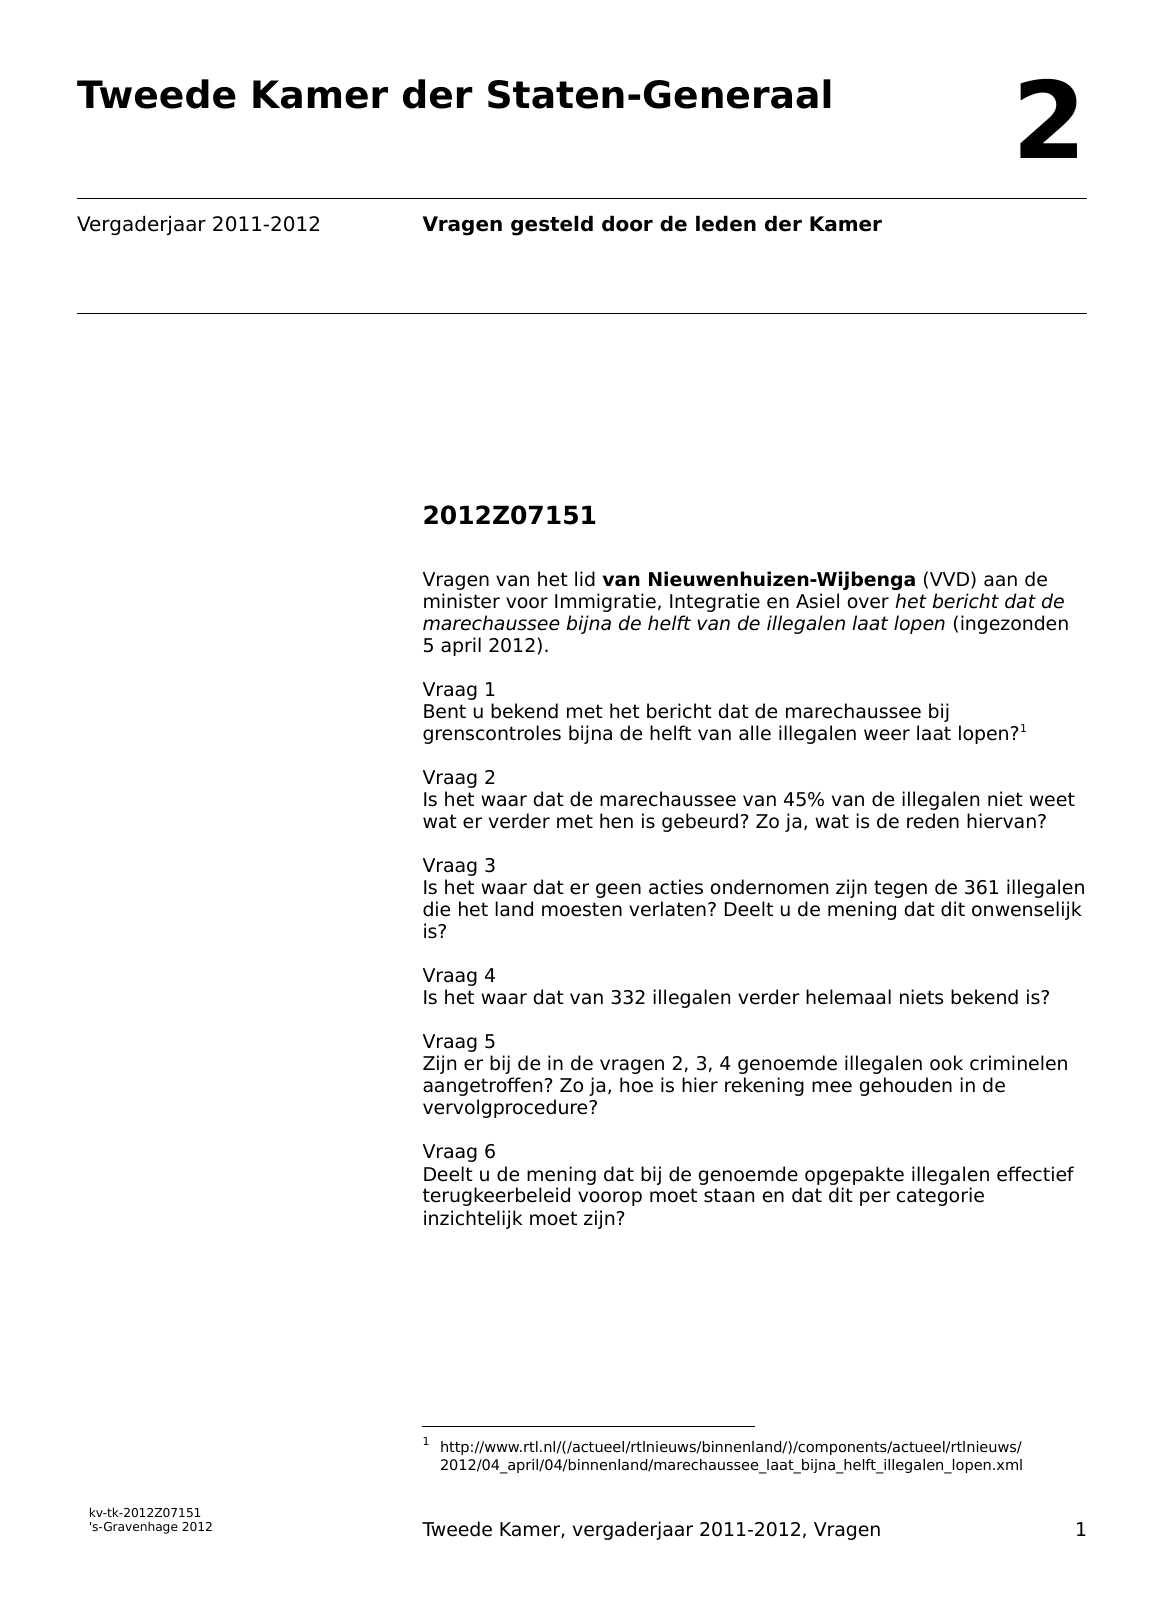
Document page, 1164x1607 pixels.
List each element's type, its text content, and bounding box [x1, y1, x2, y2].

text Zijn er bij de in de vragen 2, 3, 4 genoemde illegalen ook criminelen aangetroffen? Zo ja, hoe is hier rekening mee gehouden in de vervolgprocedure? [422, 1053, 1087, 1119]
text Bent u bekend met het bericht dat de marechaussee bij grenscontroles bijna de helft van alle illegalen weer laat lopen? [422, 701, 1087, 745]
text kv-tk-2012Z07151 [88, 1506, 323, 1520]
text Is het waar dat de marechaussee van 45% van de illegalen niet weet wat er verder met hen is gebeurd? Zo ja, wat is de reden hiervan? [422, 789, 1087, 833]
text Vragen van het lid van Nieuwenhuizen-Wijbenga (VVD) aan de minister voor Immigratie, Integratie en Asiel over het bericht dat de marechaussee bijna de helft van de illegalen laat lopen (ingezonden 5 april 2012). [422, 569, 1087, 657]
text Is het waar dat van 332 illegalen verder helemaal niets bekend is? [422, 987, 1087, 1009]
text Deelt u de mening dat bij de genoemde opgepakte illegalen effectief terugkeerbeleid voorop moet staan en dat dit per categorie inzichtelijk moet zijn? [422, 1163, 1087, 1229]
text Vraag 3 [422, 855, 1087, 877]
text Vraag 1 [422, 679, 1087, 701]
text Vraag 5 [422, 1031, 1087, 1053]
table_cell Vergaderjaar 2011-2012 [77, 199, 422, 313]
text 2012Z07151 [422, 501, 1087, 531]
table_cell Vragen gesteld door de leden der Kamer [422, 199, 1087, 313]
text Vraag 4 [422, 965, 1087, 987]
table_header Tweede Kamer der Staten-Generaal [77, 59, 886, 198]
text Vraag 6 [422, 1141, 1087, 1163]
text Is het waar dat er geen acties ondernomen zijn tegen de 361 illegalen die het land moesten verlaten? Deelt u de mening dat dit onwenselijk is? [422, 877, 1087, 943]
table_header 2 [886, 59, 1087, 198]
text Vraag 2 [422, 767, 1087, 789]
text http://www.rtl.nl/(/actueel/rtlnieuws/binnenland/)/components/actueel/rtlnieuws/2012/04_april/04/binnenland/marechaussee_laat_bijna_helft_illegalen_lopen.xml [422, 1435, 1087, 1474]
text 's-Gravenhage 2012 [88, 1520, 323, 1534]
